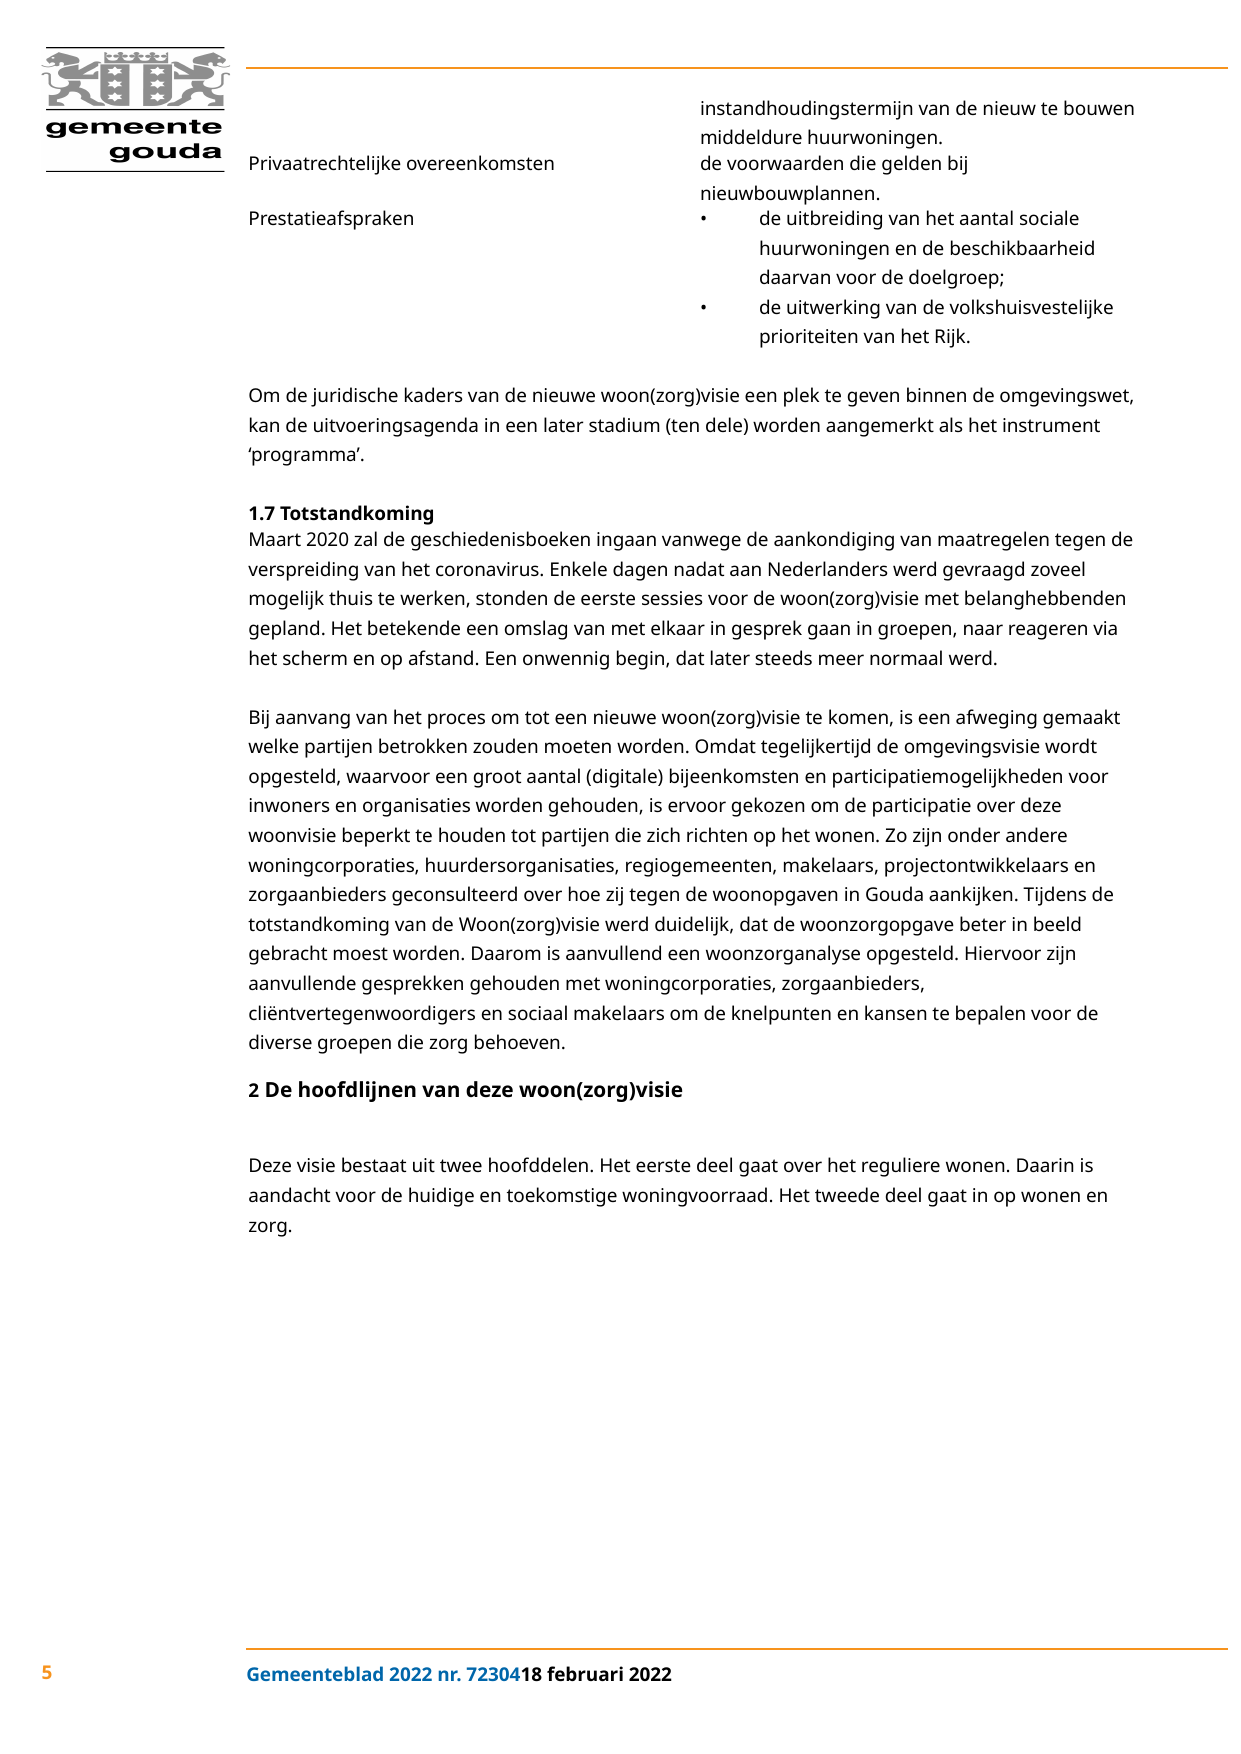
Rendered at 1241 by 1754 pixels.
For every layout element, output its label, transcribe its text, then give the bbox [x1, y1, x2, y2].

table_cell Privaatrechtelijke overeenkomsten [248, 150, 700, 205]
table_cell de voorwaarden die gelden bij nieuwbouwplannen. [700, 150, 1152, 205]
text 1.7 Totstandkoming [248, 501, 1152, 526]
table_cell [248, 95, 700, 150]
table_cell instandhoudingstermijn van de nieuw te bouwen middeldure huurwoningen. [700, 95, 1152, 150]
table_cell Prestatieafspraken [248, 205, 700, 349]
text Deze visie bestaat uit twee hoofddelen. Het eerste deel gaat over het reguliere wonen. Daarin is aandacht voor de huidige en toekomstige woningvoorraad. Het tweede deel gaat in op wonen en zorg. [248, 1153, 1152, 1237]
text Maart 2020 zal de geschiedenisboeken ingaan vanwege de aankondiging van maatregelen tegen de verspreiding van het coronavirus. Enkele dagen nadat aan Nederlanders werd gevraagd zoveel mogelijk thuis te werken, stonden de eerste sessies voor de woon(zorg)visie met belanghebbenden gepland. Het betekende een omslag van met elkaar in gesprek gaan in groepen, naar reageren via het scherm en op afstand. Een onwennig begin, dat later steeds meer normaal werd. [248, 526, 1152, 670]
text Om de juridische kaders van de nieuwe woon(zorg)visie een plek te geven binnen de omgevingswet, kan de uitvoeringsagenda in een later stadium (ten dele) worden aangemerkt als het instrument ‘programma’. [248, 382, 1152, 467]
picture [41, 47, 231, 172]
table_cell de uitbreiding van het aantal sociale huurwoningen en de beschikbaarheid daarvan voor de doelgroep; de uitwerking van de volkshuisvestelijke prioriteiten van het Rijk. [700, 205, 1152, 349]
text Bij aanvang van het proces om tot een nieuwe woon(zorg)visie te komen, is een afweging gemaakt welke partijen betrokken zouden moeten worden. Omdat tegelijkertijd de omgevingsvisie wordt opgesteld, waarvoor een groot aantal (digitale) bijeenkomsten en participatiemogelijkheden voor inwoners en organisaties worden gehouden, is ervoor gekozen om de participatie over deze woonvisie beperkt te houden tot partijen die zich richten op het wonen. Zo zijn onder andere woningcorporaties, huurdersorganisaties, regiogemeenten, makelaars, projectontwikkelaars en zorgaanbieders geconsulteerd over hoe zij tegen de woonopgaven in Gouda aankijken. Tijdens de totstandkoming van de Woon(zorg)visie werd duidelijk, dat de woonzorgopgave beter in beeld gebracht moest worden. Daarom is aanvullend een woonzorganalyse opgesteld. Hiervoor zijn aanvullende gesprekken gehouden met woningcorporaties, zorgaanbieders, cliëntvertegenwoordigers en sociaal makelaars om de knelpunten en kansen te bepalen voor de diverse groepen die zorg behoeven. [248, 704, 1152, 1055]
text 2 De hoofdlijnen van deze woon(zorg)visie [248, 1075, 1152, 1103]
